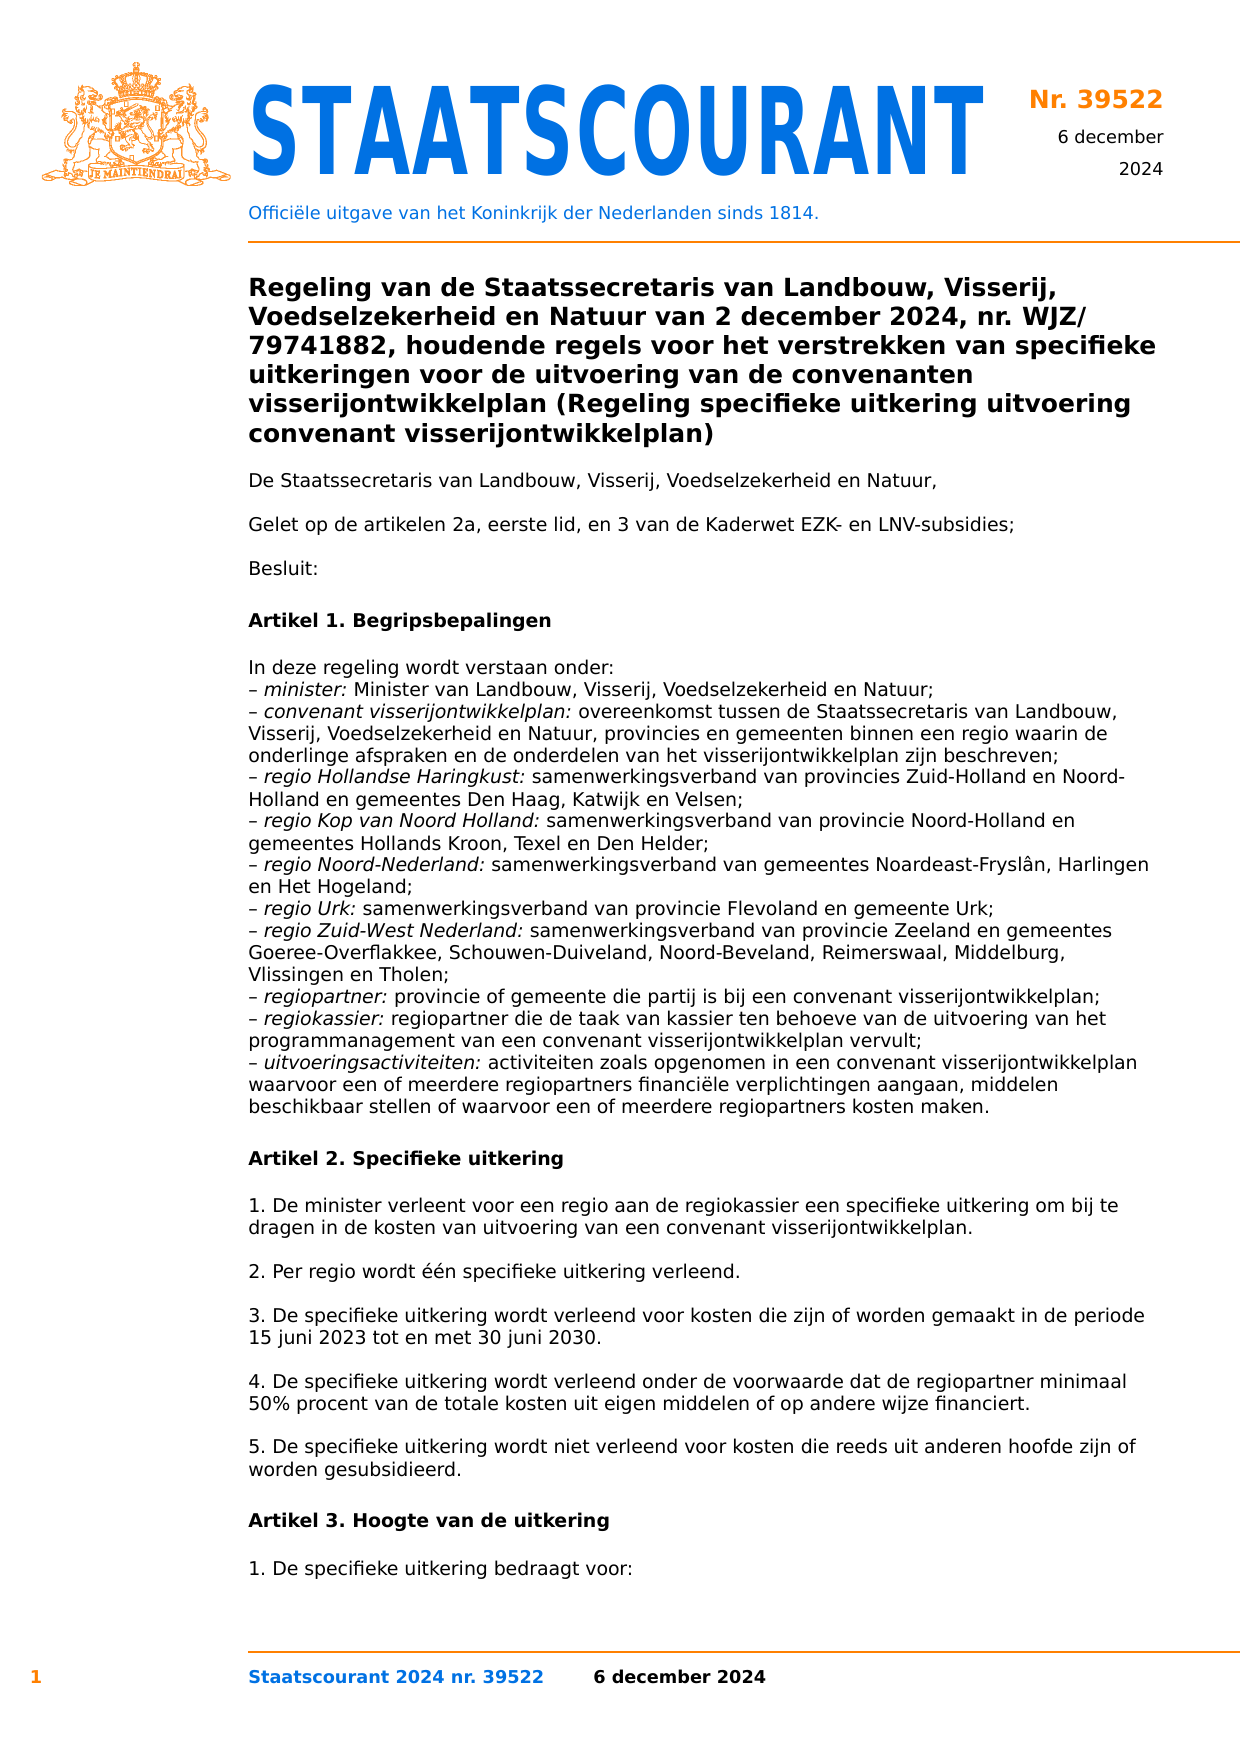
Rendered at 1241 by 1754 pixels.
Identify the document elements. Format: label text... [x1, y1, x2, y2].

table_cell Officiële uitgave van het Koninkrijk der Nederlanden sinds 1814. [248, 203, 1240, 241]
text – regio Noord-Nederland: samenwerkingsverband van gemeentes Noardeast-Fryslân, Harlingen en Het Hogeland; [248, 854, 1163, 898]
subtitle Artikel 2. Specifieke uitkering [248, 1148, 1163, 1170]
text – regiopartner: provincie of gemeente die partij is bij een convenant visserijontwikkelplan; [248, 986, 1163, 1008]
text – regio Zuid-West Nederland: samenwerkingsverband van provincie Zeeland en gemeentes Goeree-Overflakkee, Schouwen-Duiveland, Noord-Beveland, Reimerswaal, Middelburg, Vlissingen en Tholen; [248, 920, 1163, 986]
subtitle Artikel 1. Begripsbepalingen [248, 609, 1163, 632]
table_cell 2024 [998, 153, 1240, 203]
text 3. De specifieke uitkering wordt verleend voor kosten die zijn of worden gemaakt in de periode 15 juni 2023 tot en met 30 juni 2030. [248, 1305, 1163, 1349]
text De Staatssecretaris van Landbouw, Visserij, Voedselzekerheid en Natuur, [248, 470, 1163, 492]
subtitle Artikel 3. Hoogte van de uitkering [248, 1510, 1163, 1532]
text – regio Hollandse Haringkust: samenwerkingsverband van provincies Zuid-Holland en Noord-Holland en gemeentes Den Haag, Katwijk en Velsen; [248, 766, 1163, 810]
text 4. De specifieke uitkering wordt verleend onder de voorwaarde dat de regiopartner minimaal 50% procent van de totale kosten uit eigen middelen of op andere wijze financiert. [248, 1371, 1163, 1414]
subtitle Regeling van de Staatssecretaris van Landbouw, Visserij, Voedselzekerheid en Natuur van 2 december 2024, nr. WJZ/ 79741882, houdende regels voor het verstrekken van specifieke uitkeringen voor de uitvoering van de convenanten visserijontwikkelplan (Regeling specifieke uitkering uitvoering convenant visserijontwikkelplan) [248, 273, 1163, 448]
text 1. De minister verleent voor een regio aan de regiokassier een specifieke uitkering om bij te dragen in de kosten van uitvoering van een convenant visserijontwikkelplan. [248, 1195, 1163, 1239]
text 2. Per regio wordt één specifieke uitkering verleend. [248, 1261, 1163, 1283]
text – regiokassier: regiopartner die de taak van kassier ten behoeve van de uitvoering van het programmanagement van een convenant visserijontwikkelplan vervult; [248, 1008, 1163, 1052]
table_header STAATSCOURANT [248, 62, 998, 203]
text In deze regeling wordt verstaan onder: [248, 657, 1163, 678]
text – regio Urk: samenwerkingsverband van provincie Flevoland en gemeente Urk; [248, 898, 1163, 920]
text – uitvoeringsactiviteiten: activiteiten zoals opgenomen in een convenant visserijontwikkelplan waarvoor een of meerdere regiopartners financiële verplichtingen aangaan, middelen beschikbaar stellen of waarvoor een of meerdere regiopartners kosten maken. [248, 1052, 1163, 1118]
text 5. De specifieke uitkering wordt niet verleend voor kosten die reeds uit anderen hoofde zijn of worden gesubsidieerd. [248, 1436, 1163, 1480]
text – minister: Minister van Landbouw, Visserij, Voedselzekerheid en Natuur; [248, 678, 1163, 701]
table_cell 6 december [998, 121, 1240, 153]
text Gelet op de artikelen 2a, eerste lid, en 3 van de Kaderwet EZK- en LNV-subsidies; [248, 514, 1163, 536]
text – convenant visserijontwikkelplan: overeenkomst tussen de Staatssecretaris van Landbouw, Visserij, Voedselzekerheid en Natuur, provincies en gemeenten binnen een regio waarin de onderlinge afspraken en de onderdelen van het visserijontwikkelplan zijn beschreven; [248, 701, 1163, 766]
text Besluit: [248, 558, 1163, 579]
table_header Nr. 39522 [998, 62, 1240, 121]
text 1. De specifieke uitkering bedraagt voor: [248, 1557, 1163, 1579]
picture [41, 62, 231, 186]
text – regio Kop van Noord Holland: samenwerkingsverband van provincie Noord-Holland en gemeentes Hollands Kroon, Texel en Den Helder; [248, 810, 1163, 854]
table_header [25, 62, 248, 241]
